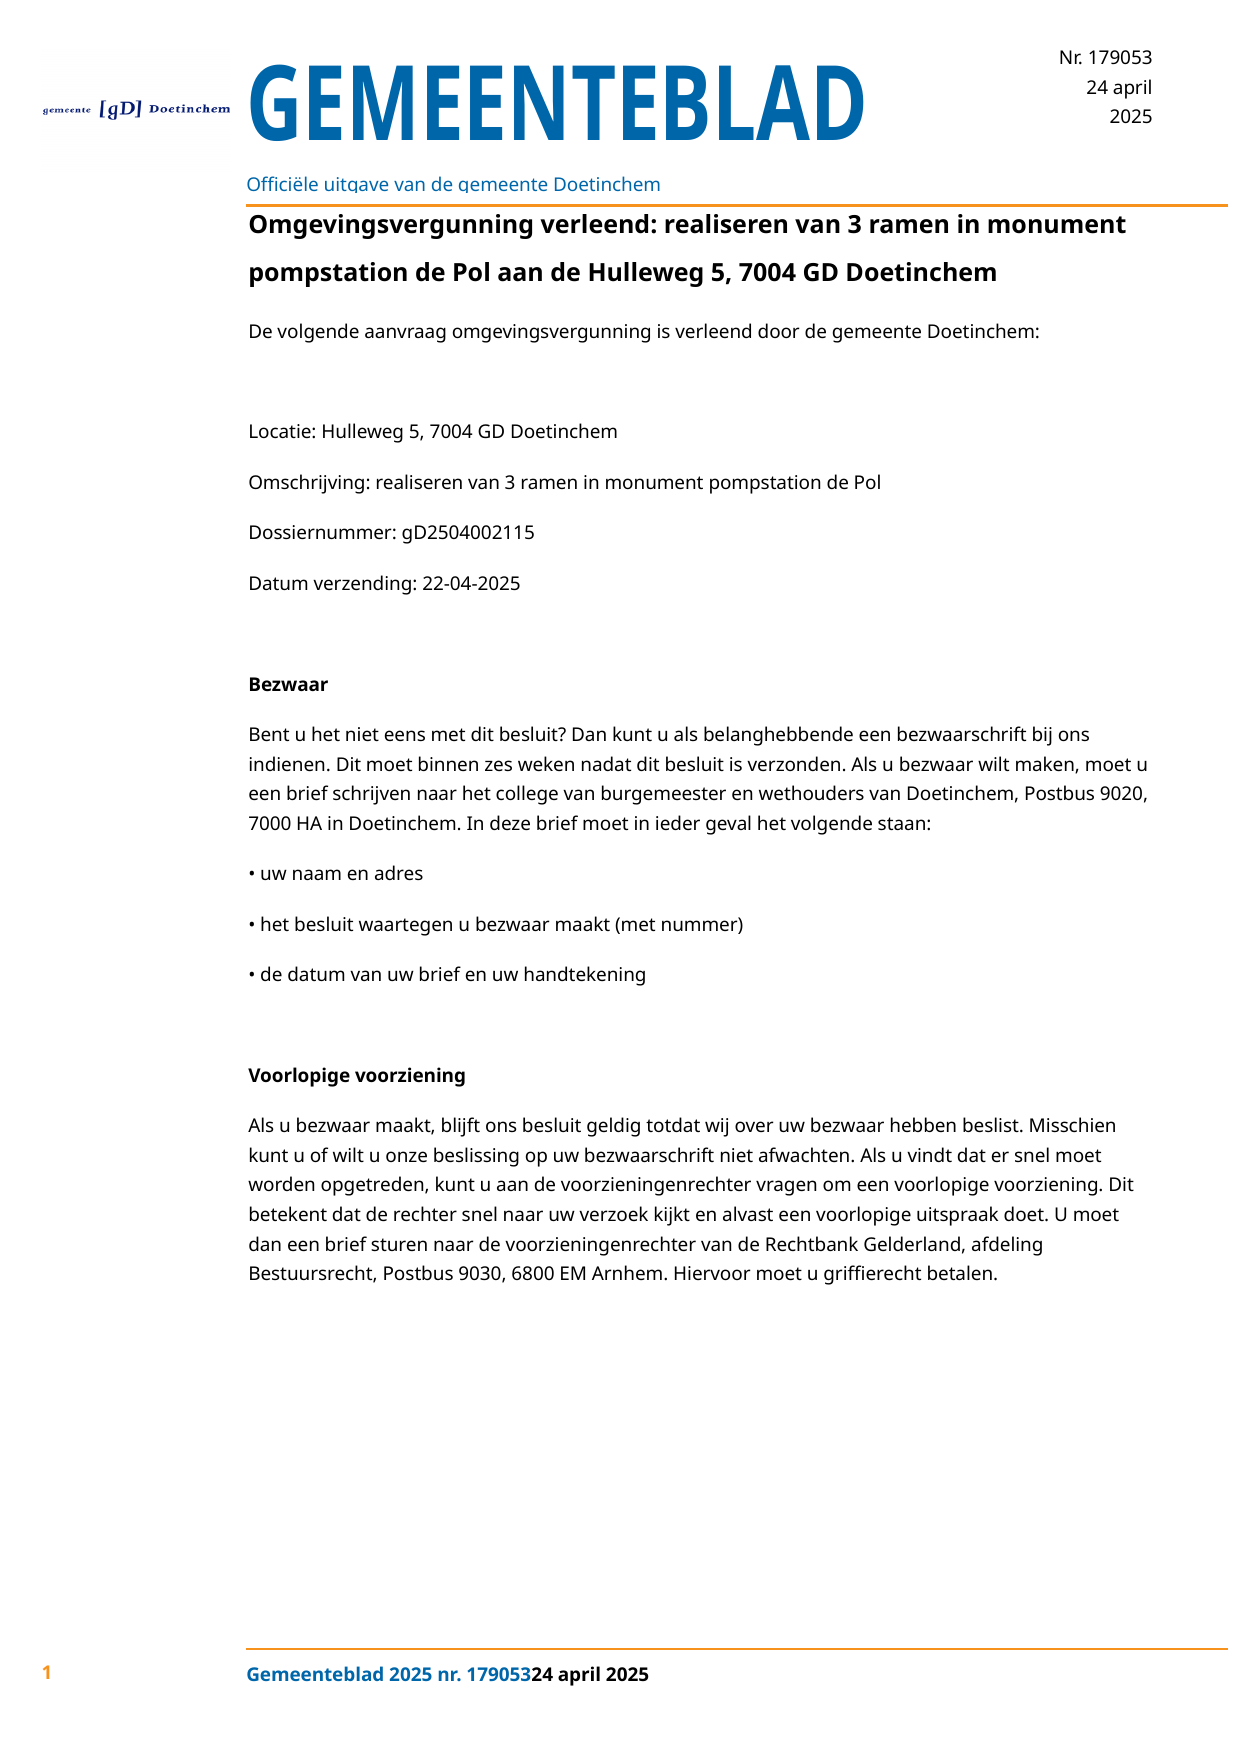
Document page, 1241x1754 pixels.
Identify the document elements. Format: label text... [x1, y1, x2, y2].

text Bent u het niet eens met dit besluit? Dan kunt u als belanghebbende een bezwaarschrift bij ons indienen. Dit moet binnen zes weken nadat dit besluit is verzonden. Als u bezwaar wilt maken, moet u een brief schrijven naar het college van burgemeester en wethouders van Doetinchem, Postbus 9020, 7000 HA in Doetinchem. In deze brief moet in ieder geval het volgende staan: [248, 721, 1152, 836]
text • de datum van uw brief en uw handtekening [248, 961, 1152, 987]
text Als u bezwaar maakt, blijft ons besluit geldig totdat wij over uw bezwaar hebben beslist. Misschien kunt u of wilt u onze beslissing op uw bezwaarschrift niet afwachten. Als u vindt dat er snel moet worden opgetreden, kunt u aan de voorzieningenrechter vragen om een voorlopige voorziening. Dit betekent dat de rechter snel naar uw verzoek kijkt en alvast een voorlopige uitspraak doet. U moet dan een brief sturen naar de voorzieningenrechter van de Rechtbank Gelderland, afdeling Bestuursrecht, Postbus 9030, 6800 EM Arnhem. Hiervoor moet u griffierecht betalen. [248, 1112, 1152, 1286]
text Bezwaar [248, 671, 1152, 697]
text • uw naam en adres [248, 860, 1152, 886]
text • het besluit waartegen u bezwaar maakt (met nummer) [248, 911, 1152, 937]
text Omgevingsvergunning verleend: realiseren van 3 ramen in monument pompstation de Pol aan de Hulleweg 5, 7004 GD Doetinchem [248, 207, 1152, 288]
picture [41, 47, 231, 172]
text De volgende aanvraag omgevingsvergunning is verleend door de gemeente Doetinchem: [248, 318, 1152, 344]
text Omschrijving: realiseren van 3 ramen in monument pompstation de Pol [248, 469, 1152, 495]
text Dossiernummer: gD2504002115 [248, 519, 1152, 545]
text Locatie: Hulleweg 5, 7004 GD Doetinchem [248, 419, 1152, 444]
text Voorlopige voorziening [248, 1062, 1152, 1088]
text Datum verzending: 22-04-2025 [248, 570, 1152, 596]
